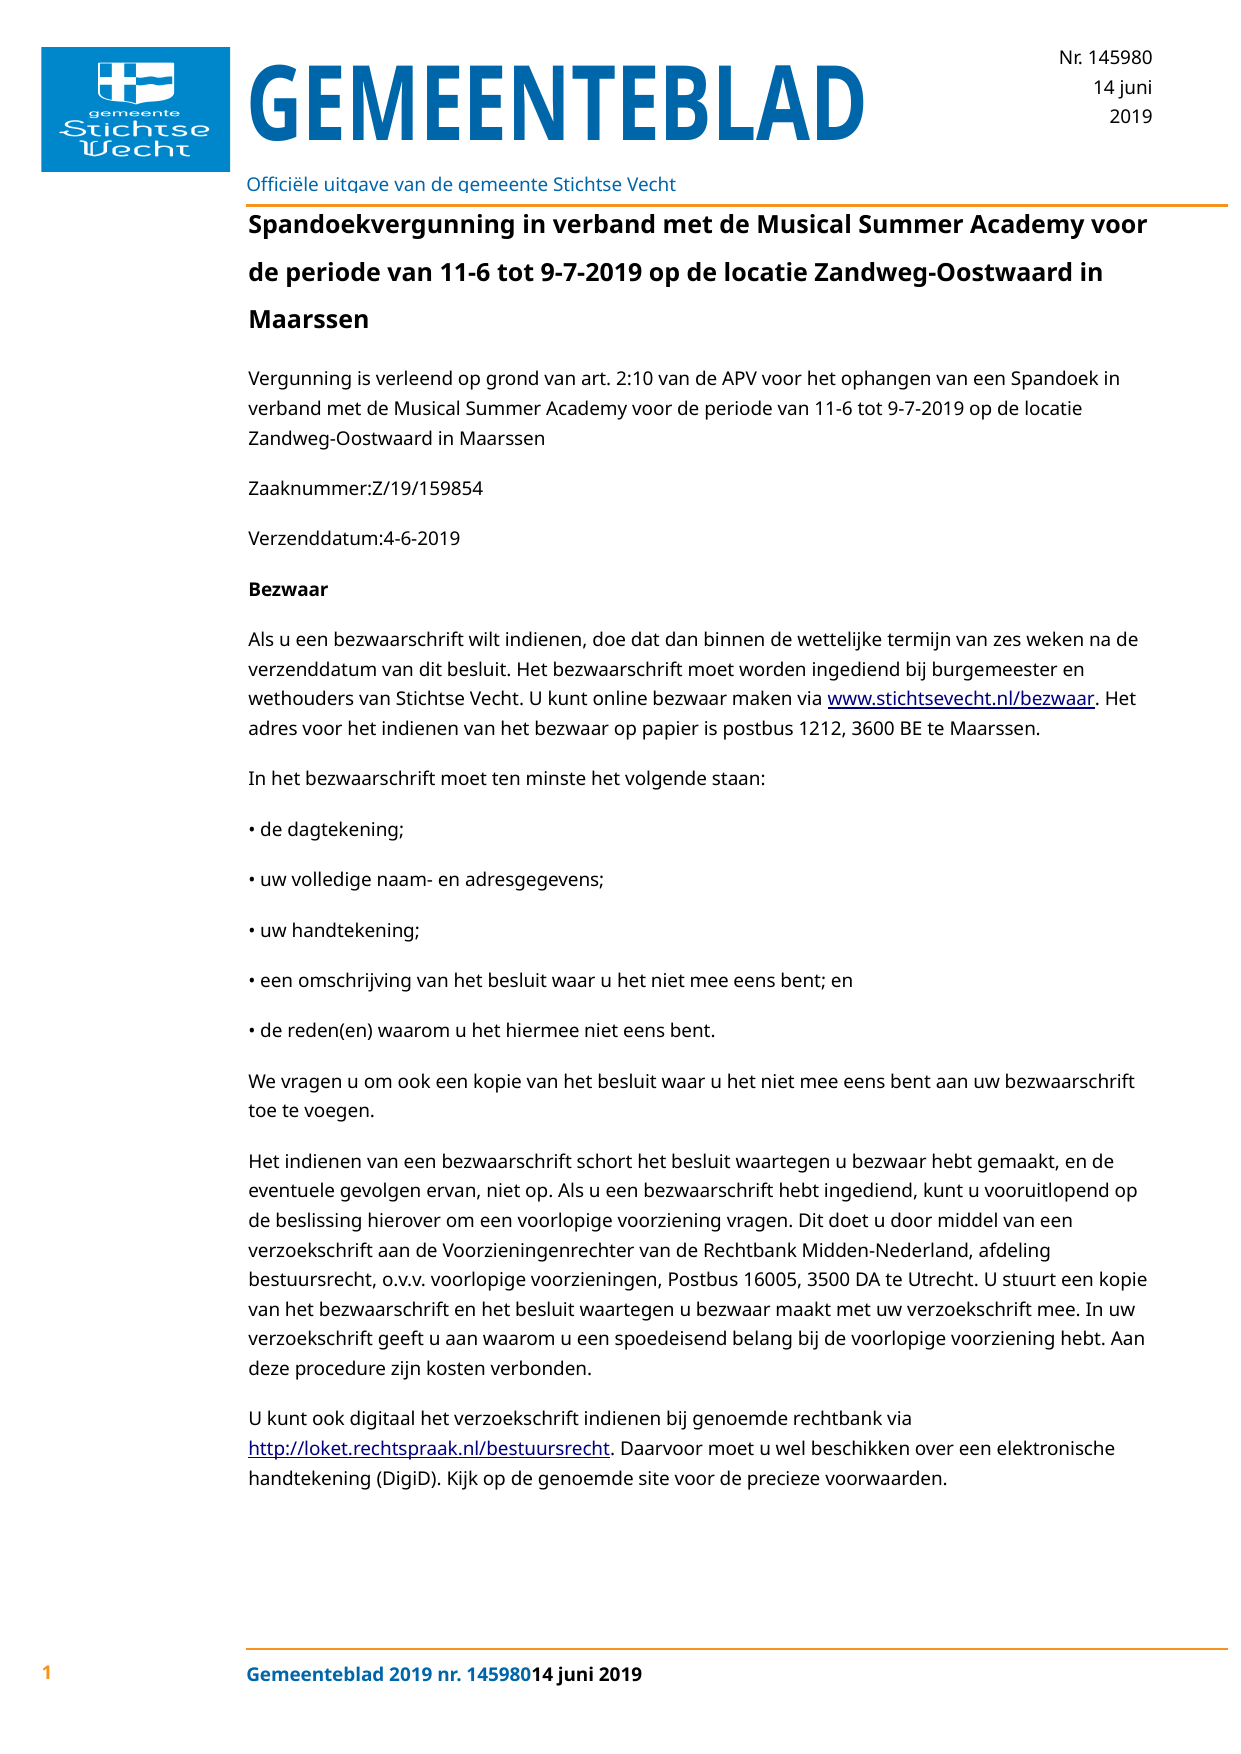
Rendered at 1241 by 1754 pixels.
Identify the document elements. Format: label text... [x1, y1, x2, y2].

text U kunt ook digitaal het verzoekschrift indienen bij genoemde rechtbank via http://loket.rechtspraak.nl/bestuursrecht. Daarvoor moet u wel beschikken over een elektronische handtekening (DigiD). Kijk op de genoemde site voor de precieze voorwaarden. [248, 1406, 1152, 1490]
text • een omschrijving van het besluit waar u het niet mee eens bent; en [248, 967, 1152, 993]
text Zaaknummer:Z/19/159854 [248, 475, 1152, 501]
text • uw volledige naam- en adresgegevens; [248, 866, 1152, 892]
picture [137, 63, 174, 103]
text • de reden(en) waarom u het hiermee niet eens bent. [248, 1018, 1152, 1043]
picture [99, 63, 135, 101]
text • de dagtekening; [248, 816, 1152, 842]
text In het bezwaarschrift moet ten minste het volgende staan: [248, 766, 1152, 791]
text • uw handtekening; [248, 917, 1152, 942]
text Het indienen van een bezwaarschrift schort het besluit waartegen u bezwaar hebt gemaakt, en de eventuele gevolgen ervan, niet op. Als u een bezwaarschrift hebt ingediend, kunt u vooruitlopend op de beslissing hierover om een voorlopige voorziening vragen. Dit doet u door middel van een verzoekschrift aan de Voorzieningenrechter van de Rechtbank Midden-Nederland, afdeling bestuursrecht, o.v.v. voorlopige voorzieningen, Postbus 16005, 3500 DA te Utrecht. U stuurt een kopie van het bezwaarschrift en het besluit waartegen u bezwaar maakt met uw verzoekschrift mee. In uw verzoekschrift geeft u aan waarom u een spoedeisend belang bij de voorlopige voorziening hebt. Aan deze procedure zijn kosten verbonden. [248, 1148, 1152, 1381]
text We vragen u om ook een kopie van het besluit waar u het niet mee eens bent aan uw bezwaarschrift toe te voegen. [248, 1068, 1152, 1123]
text Verzenddatum:4-6-2019 [248, 526, 1152, 551]
text Als u een bezwaarschrift wilt indienen, doe dat dan binnen de wettelijke termijn van zes weken na de verzenddatum van dit besluit. Het bezwaarschrift moet worden ingediend bij burgemeester en wethouders van Stichtse Vecht. U kunt online bezwaar maken via www.stichtsevecht.nl/bezwaar. Het adres voor het indienen van het bezwaar op papier is postbus 1212, 3600 BE te Maarssen. [248, 626, 1152, 741]
text Vergunning is verleend op grond van art. 2:10 van de APV voor het ophangen van een Spandoek in verband met de Musical Summer Academy voor de periode van 11-6 tot 9-7-2019 op de locatie Zandweg-Oostwaard in Maarssen [248, 366, 1152, 450]
text Bezwaar [248, 576, 1152, 602]
text Spandoekvergunning in verband met de Musical Summer Academy voor de periode van 11-6 tot 9-7-2019 op de locatie Zandweg-Oostwaard in Maarssen [248, 207, 1152, 336]
